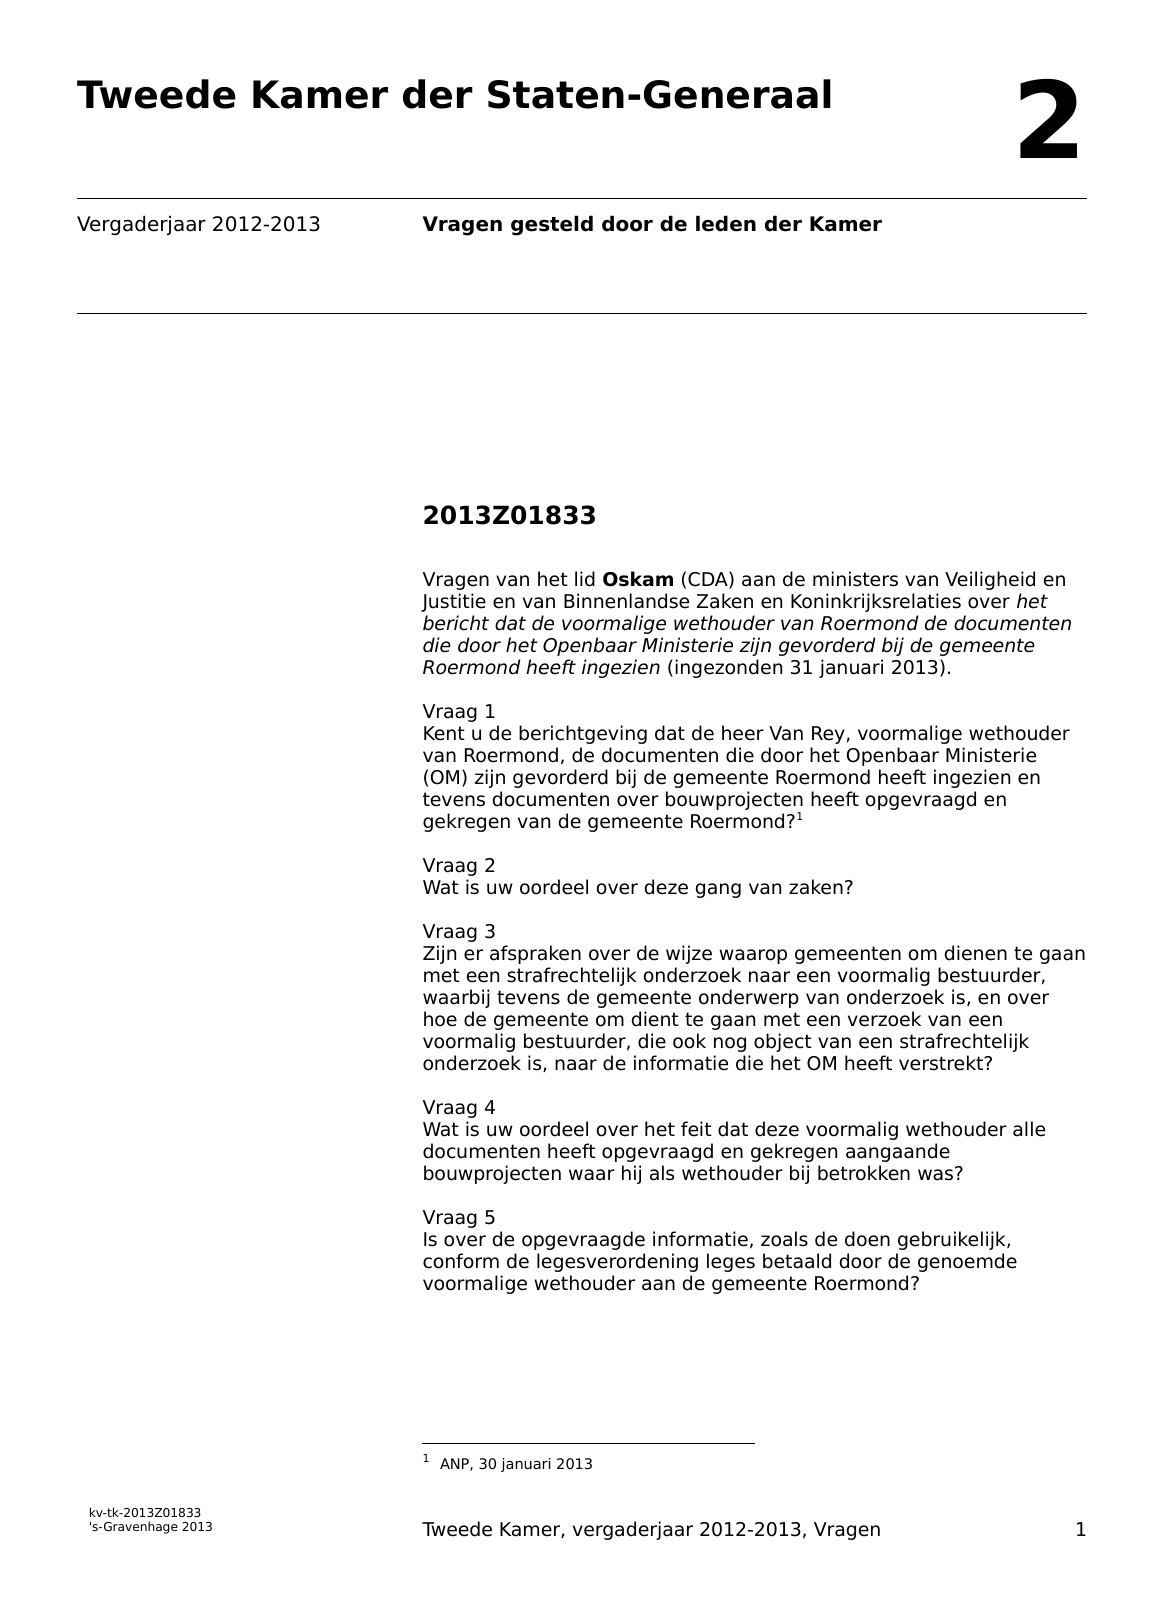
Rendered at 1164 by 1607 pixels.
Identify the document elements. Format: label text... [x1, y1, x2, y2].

text Vraag 1 [422, 701, 1087, 723]
table_header Tweede Kamer der Staten-Generaal [77, 59, 886, 198]
text Kent u de berichtgeving dat de heer Van Rey, voormalige wethouder van Roermond, de documenten die door het Openbaar Ministerie (OM) zijn gevorderd bij de gemeente Roermond heeft ingezien en tevens documenten over bouwprojecten heeft opgevraagd en gekregen van de gemeente Roermond? [422, 723, 1087, 833]
table_cell Vragen gesteld door de leden der Kamer [422, 199, 1087, 313]
text Wat is uw oordeel over het feit dat deze voormalig wethouder alle documenten heeft opgevraagd en gekregen aangaande bouwprojecten waar hij als wethouder bij betrokken was? [422, 1119, 1087, 1185]
text Vraag 4 [422, 1097, 1087, 1119]
table_header 2 [886, 59, 1087, 198]
text Vraag 2 [422, 855, 1087, 877]
text 2013Z01833 [422, 501, 1087, 531]
table_cell Vergaderjaar 2012-2013 [77, 199, 422, 313]
text Vraag 5 [422, 1207, 1087, 1229]
text Wat is uw oordeel over deze gang van zaken? [422, 877, 1087, 899]
text Vraag 3 [422, 921, 1087, 943]
text 's-Gravenhage 2013 [88, 1520, 323, 1534]
text Is over de opgevraagde informatie, zoals de doen gebruikelijk, conform de legesverordening leges betaald door de genoemde voormalige wethouder aan de gemeente Roermond? [422, 1229, 1087, 1295]
text Vragen van het lid Oskam (CDA) aan de ministers van Veiligheid en Justitie en van Binnenlandse Zaken en Koninkrijksrelaties over het bericht dat de voormalige wethouder van Roermond de documenten die door het Openbaar Ministerie zijn gevorderd bij de gemeente Roermond heeft ingezien (ingezonden 31 januari 2013). [422, 569, 1087, 679]
text ANP, 30 januari 2013 [422, 1452, 1087, 1474]
text Zijn er afspraken over de wijze waarop gemeenten om dienen te gaan met een strafrechtelijk onderzoek naar een voormalig bestuurder, waarbij tevens de gemeente onderwerp van onderzoek is, en over hoe de gemeente om dient te gaan met een verzoek van een voormalig bestuurder, die ook nog object van een strafrechtelijk onderzoek is, naar de informatie die het OM heeft verstrekt? [422, 943, 1087, 1075]
text kv-tk-2013Z01833 [88, 1506, 323, 1520]
